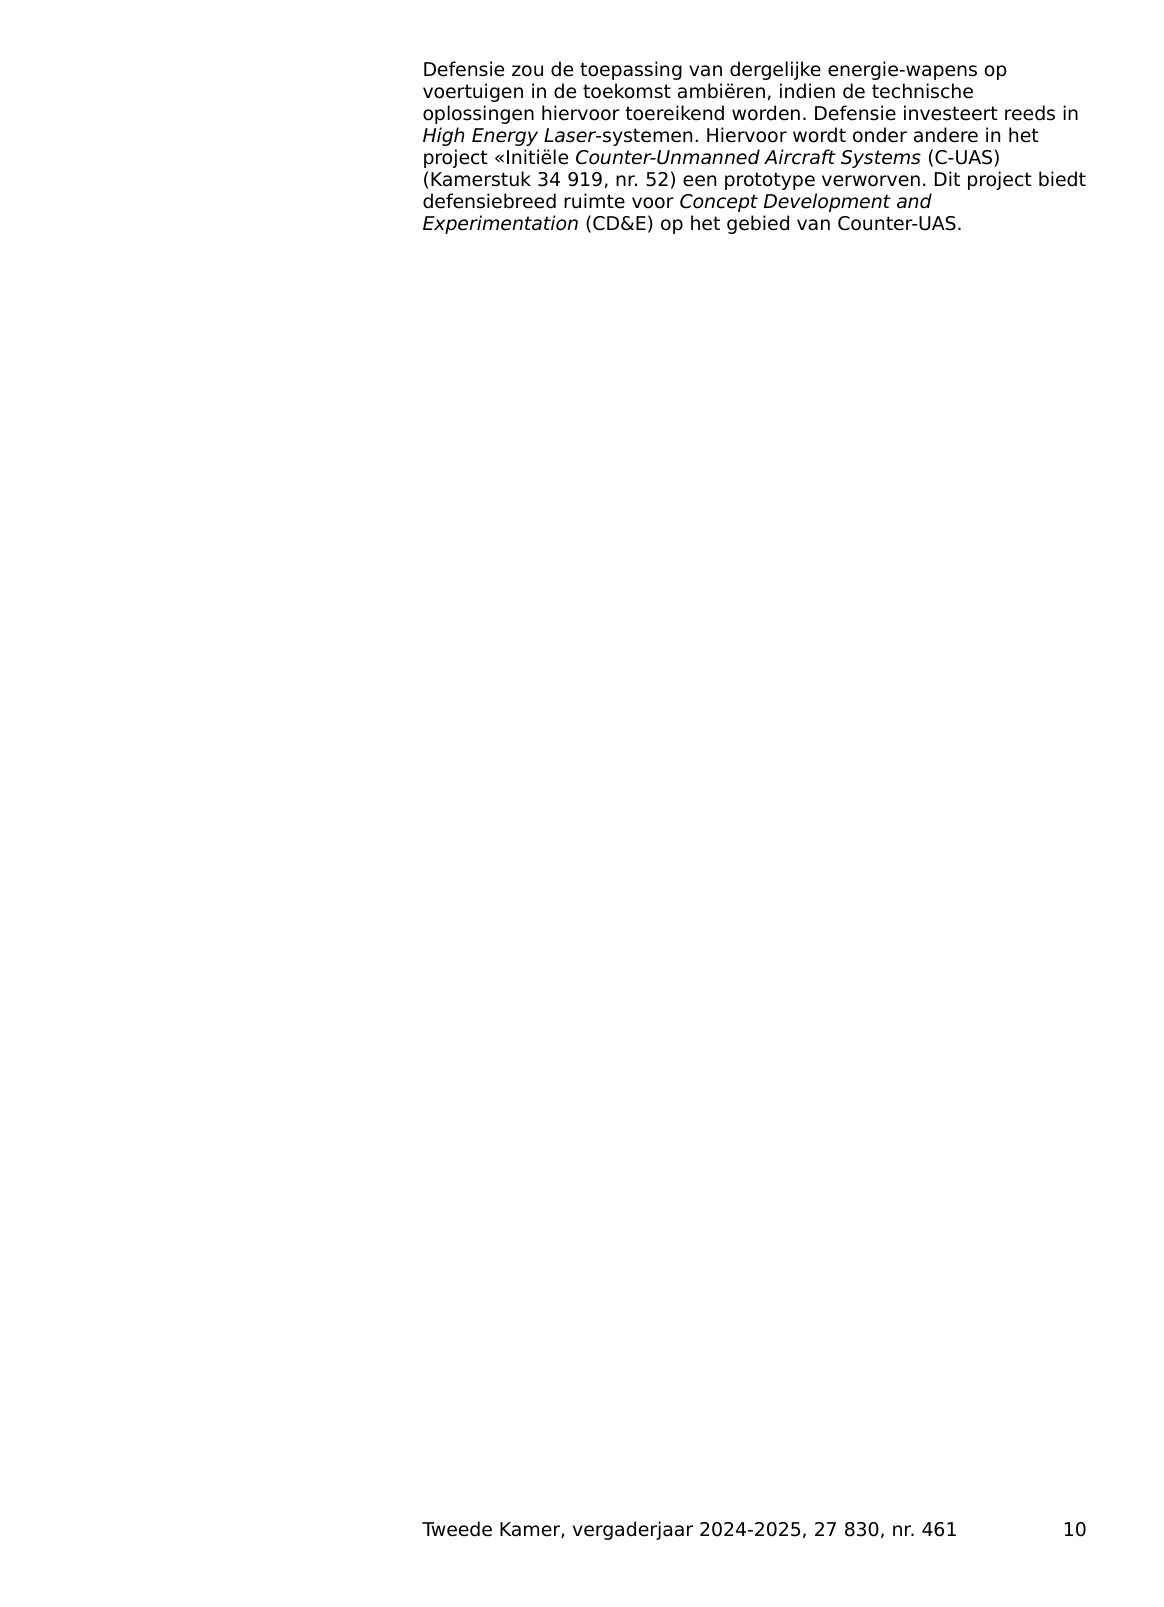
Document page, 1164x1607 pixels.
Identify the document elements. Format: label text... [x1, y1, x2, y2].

text Defensie zou de toepassing van dergelijke energie-wapens op voertuigen in de toekomst ambiëren, indien de technische oplossingen hiervoor toereikend worden. Defensie investeert reeds in High Energy Laser-systemen. Hiervoor wordt onder andere in het project «Initiële Counter-Unmanned Aircraft Systems (C-UAS) (Kamerstuk 34 919, nr. 52) een prototype verworven. Dit project biedt defensiebreed ruimte voor Concept Development and Experimentation (CD&E) op het gebied van Counter-UAS. [422, 59, 1087, 235]
